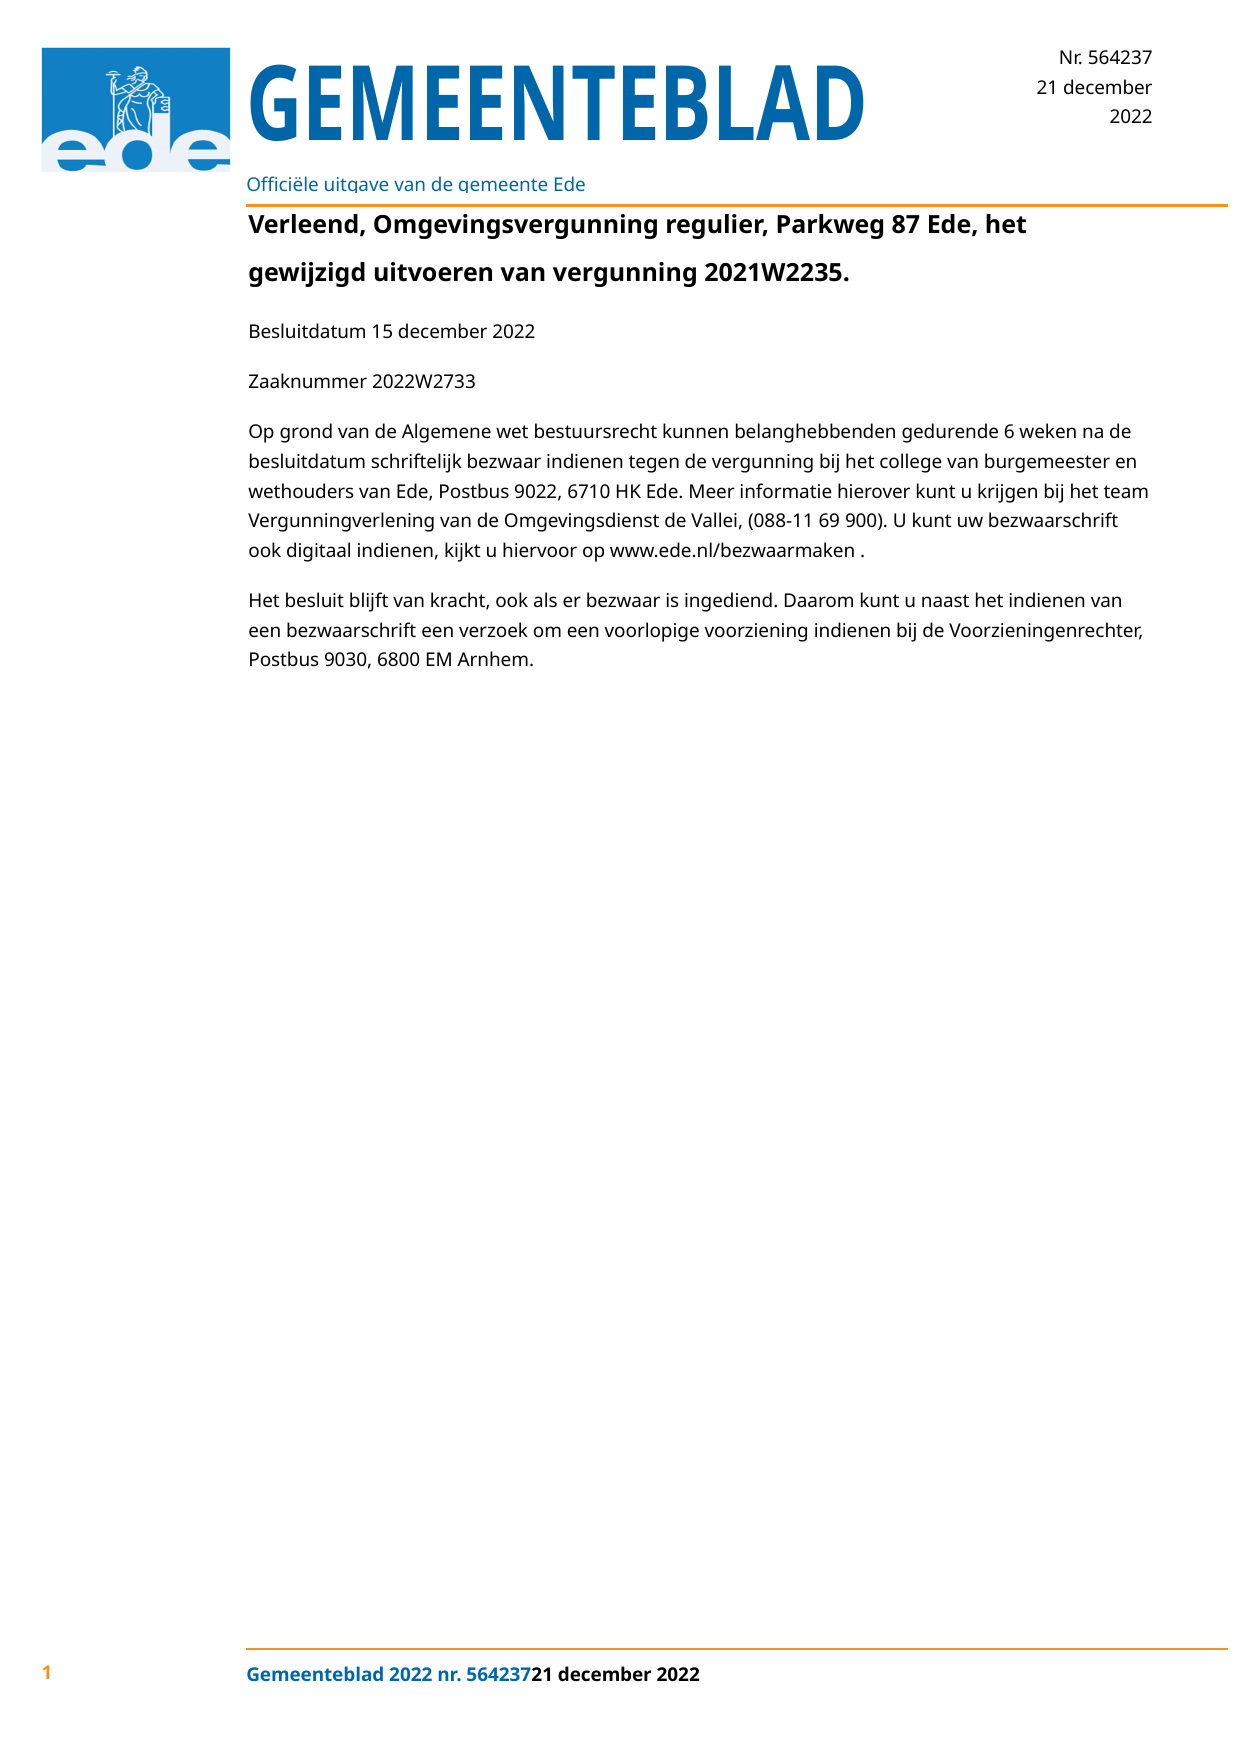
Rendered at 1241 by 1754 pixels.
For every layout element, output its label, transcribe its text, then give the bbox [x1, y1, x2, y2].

text Het besluit blijft van kracht, ook als er bezwaar is ingediend. Daarom kunt u naast het indienen van een bezwaarschrift een verzoek om een voorlopige voorziening indienen bij de Voorzieningenrechter, Postbus 9030, 6800 EM Arnhem. [248, 587, 1152, 672]
picture [41, 47, 231, 172]
text Besluitdatum 15 december 2022 [248, 318, 1152, 344]
text Verleend, Omgevingsvergunning regulier, Parkweg 87 Ede, het gewijzigd uitvoeren van vergunning 2021W2235. [248, 207, 1152, 288]
text Op grond van de Algemene wet bestuursrecht kunnen belanghebbenden gedurende 6 weken na de besluitdatum schriftelijk bezwaar indienen tegen de vergunning bij het college van burgemeester en wethouders van Ede, Postbus 9022, 6710 HK Ede. Meer informatie hierover kunt u krijgen bij het team Vergunningverlening van de Omgevingsdienst de Vallei, (088-11 69 900). U kunt uw bezwaarschrift ook digitaal indienen, kijkt u hiervoor op www.ede.nl/bezwaarmaken . [248, 419, 1152, 563]
text Zaaknummer 2022W2733 [248, 368, 1152, 394]
